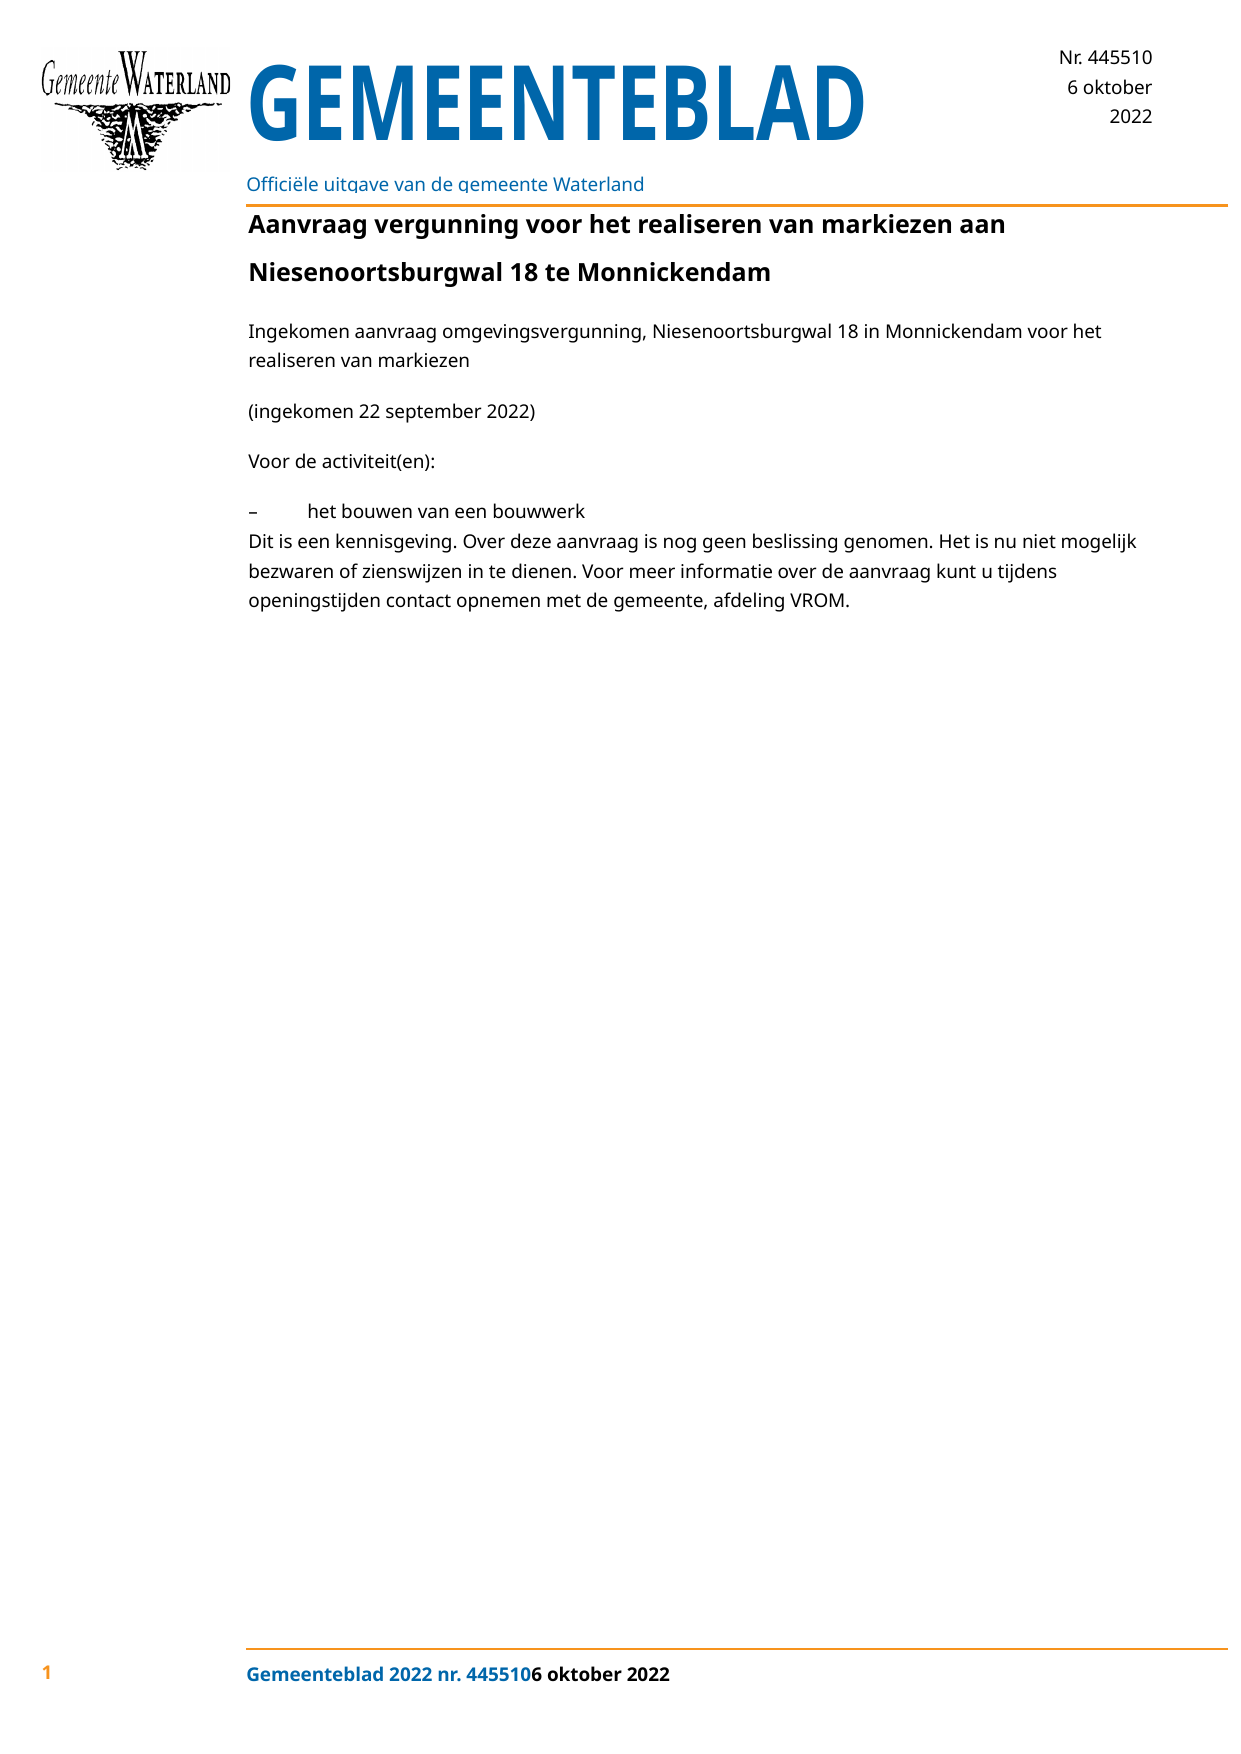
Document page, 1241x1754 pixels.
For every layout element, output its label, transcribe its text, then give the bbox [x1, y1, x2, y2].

text Dit is een kennisgeving. Over deze aanvraag is nog geen beslissing genomen. Het is nu niet mogelijk bezwaren of zienswijzen in te dienen. Voor meer informatie over de aanvraag kunt u tijdens openingstijden contact opnemen met de gemeente, afdeling VROM. [248, 528, 1152, 613]
text Voor de activiteit(en): [248, 448, 1152, 474]
picture [41, 47, 231, 172]
list het bouwen van een bouwwerk [248, 499, 1152, 524]
text Aanvraag vergunning voor het realiseren van markiezen aan Niesenoortsburgwal 18 te Monnickendam [248, 207, 1152, 288]
text Ingekomen aanvraag omgevingsvergunning, Niesenoortsburgwal 18 in Monnickendam voor het realiseren van markiezen [248, 318, 1152, 373]
text (ingekomen 22 september 2022) [248, 398, 1152, 424]
